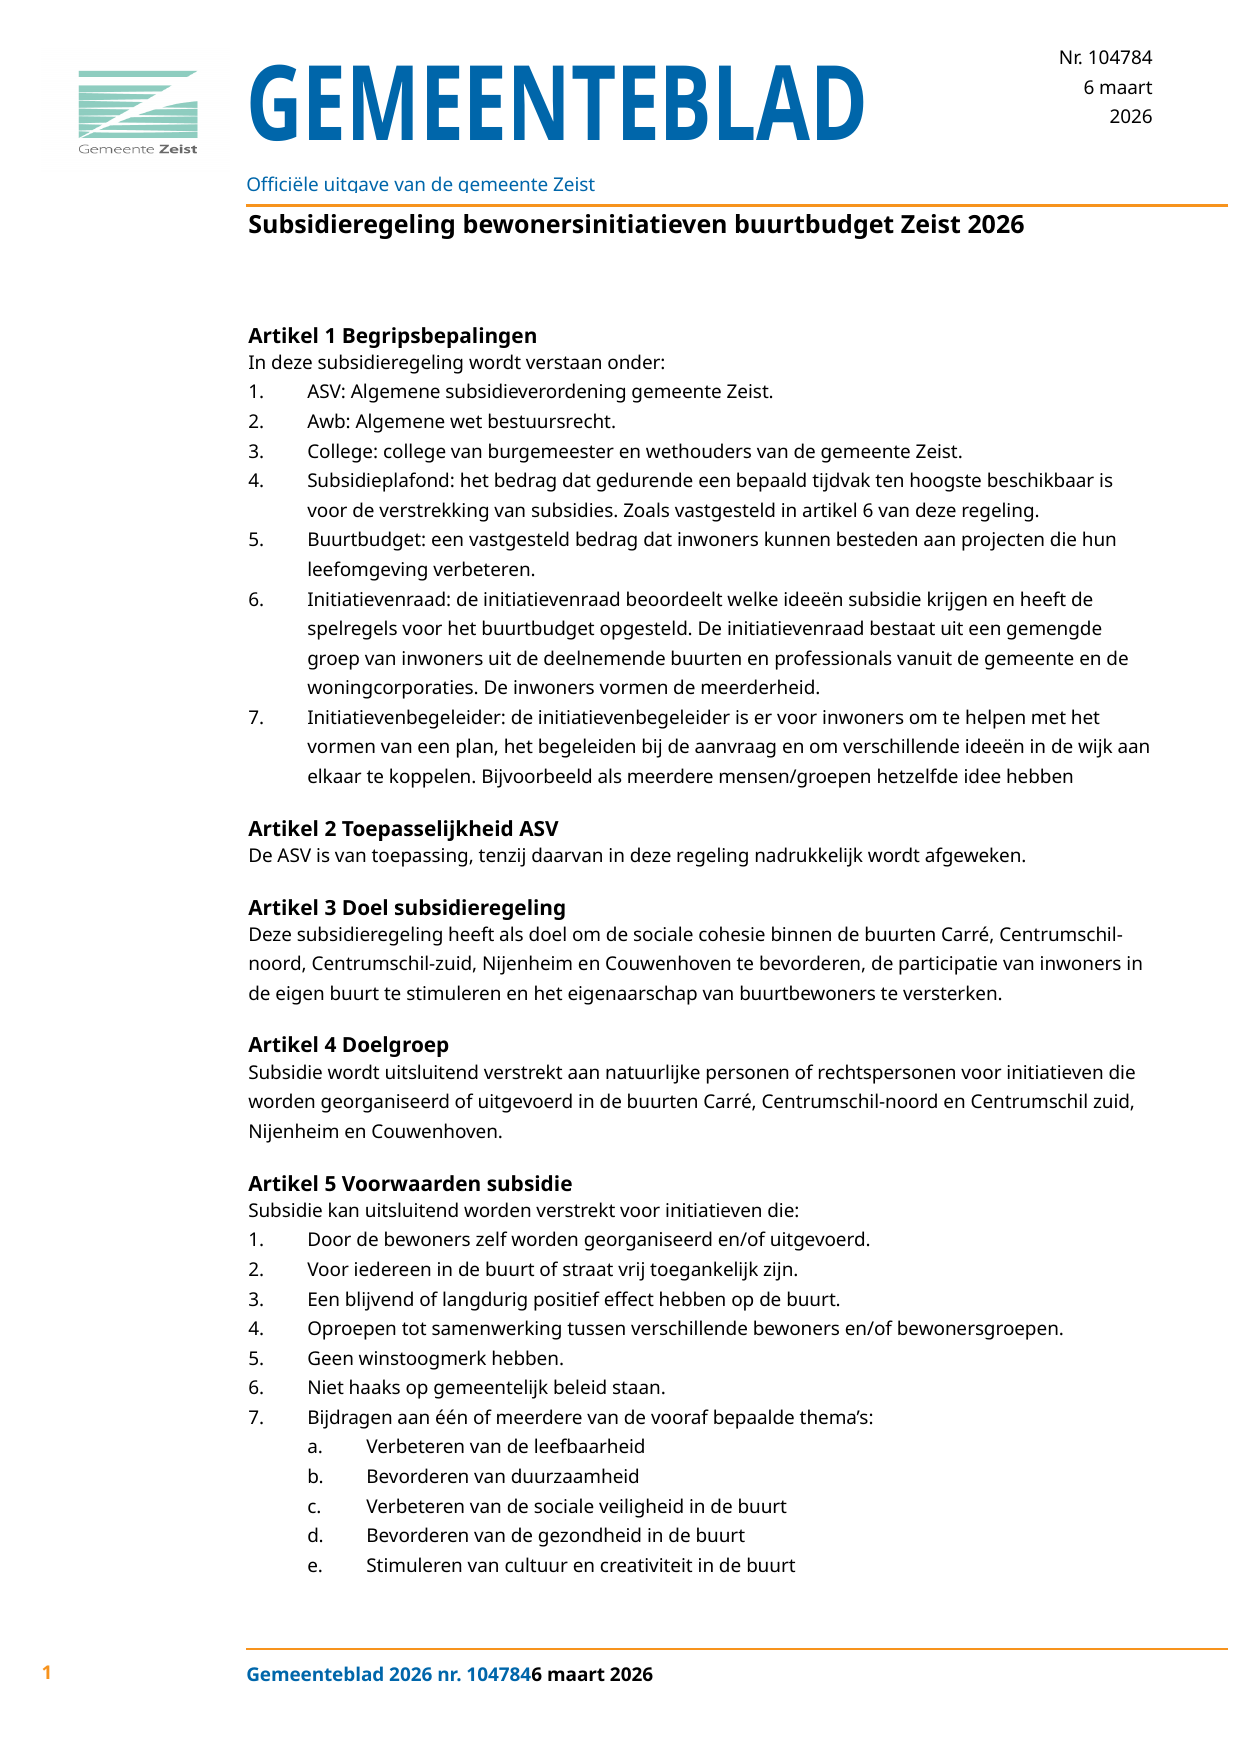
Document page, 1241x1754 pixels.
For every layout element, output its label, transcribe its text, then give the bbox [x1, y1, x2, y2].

list College: college van burgemeester en wethouders van de gemeente Zeist. [248, 438, 1152, 464]
list Bevorderen van de gezondheid in de buurt [307, 1522, 1152, 1548]
list Een blijvend of langdurig positief effect hebben op de buurt. [248, 1286, 1152, 1312]
list Initiatievenraad: de initiatievenraad beoordeelt welke ideeën subsidie krijgen en heeft de spelregels voor het buurtbudget opgesteld. De initiatievenraad bestaat uit een gemengde groep van inwoners uit de deelnemende buurten en professionals vanuit de gemeente en de woningcorporaties. De inwoners vormen de meerderheid. [248, 586, 1152, 700]
list Door de bewoners zelf worden georganiseerd en/of uitgevoerd. [248, 1227, 1152, 1252]
text In deze subsidieregeling wordt verstaan onder: [248, 349, 1152, 375]
text Subsidie wordt uitsluitend verstrekt aan natuurlijke personen of rechtspersonen voor initiatieven die worden georganiseerd of uitgevoerd in de buurten Carré, Centrumschil-noord en Centrumschil zuid, Nijenheim en Couwenhoven. [248, 1059, 1152, 1144]
text Artikel 1 Begripsbepalingen [248, 321, 1152, 349]
list Awb: Algemene wet bestuursrecht. [248, 408, 1152, 434]
picture [41, 47, 231, 172]
list Stimuleren van cultuur en creativiteit in de buurt [307, 1552, 1152, 1578]
list Niet haaks op gemeentelijk beleid staan. [248, 1374, 1152, 1400]
list Bevorderen van duurzaamheid [307, 1463, 1152, 1489]
list Initiatievenbegeleider: de initiatievenbegeleider is er voor inwoners om te helpen met het vormen van een plan, het begeleiden bij de aanvraag en om verschillende ideeën in de wijk aan elkaar te koppelen. Bijvoorbeeld als meerdere mensen/groepen hetzelfde idee hebben [248, 704, 1152, 789]
list Verbeteren van de sociale veiligheid in de buurt [307, 1493, 1152, 1519]
list Subsidieplafond: het bedrag dat gedurende een bepaald tijdvak ten hoogste beschikbaar is voor de verstrekking van subsidies. Zoals vastgesteld in artikel 6 van deze regeling. [248, 467, 1152, 523]
list Oproepen tot samenwerking tussen verschillende bewoners en/of bewonersgroepen. [248, 1315, 1152, 1341]
text Artikel 2 Toepasselijkheid ASV [248, 814, 1152, 842]
list Bijdragen aan één of meerdere van de vooraf bepaalde thema’s: [248, 1404, 1152, 1430]
list ASV: Algemene subsidieverordening gemeente Zeist. [248, 379, 1152, 404]
text Subsidie kan uitsluitend worden verstrekt voor initiatieven die: [248, 1197, 1152, 1223]
text De ASV is van toepassing, tenzij daarvan in deze regeling nadrukkelijk wordt afgeweken. [248, 842, 1152, 868]
text Artikel 5 Voorwaarden subsidie [248, 1169, 1152, 1197]
list Voor iedereen in de buurt of straat vrij toegankelijk zijn. [248, 1256, 1152, 1282]
list Verbeteren van de leefbaarheid [307, 1434, 1152, 1459]
text Deze subsidieregeling heeft als doel om de sociale cohesie binnen de buurten Carré, Centrumschil-noord, Centrumschil-zuid, Nijenheim en Couwenhoven te bevorderen, de participatie van inwoners in de eigen buurt te stimuleren en het eigenaarschap van buurtbewoners te versterken. [248, 921, 1152, 1006]
text Artikel 4 Doelgroep [248, 1031, 1152, 1059]
list Geen winstoogmerk hebben. [248, 1345, 1152, 1371]
text Artikel 3 Doel subsidieregeling [248, 893, 1152, 921]
list Buurtbudget: een vastgesteld bedrag dat inwoners kunnen besteden aan projecten die hun leefomgeving verbeteren. [248, 527, 1152, 582]
text Subsidieregeling bewonersinitiatieven buurtbudget Zeist 2026 [248, 207, 1152, 241]
